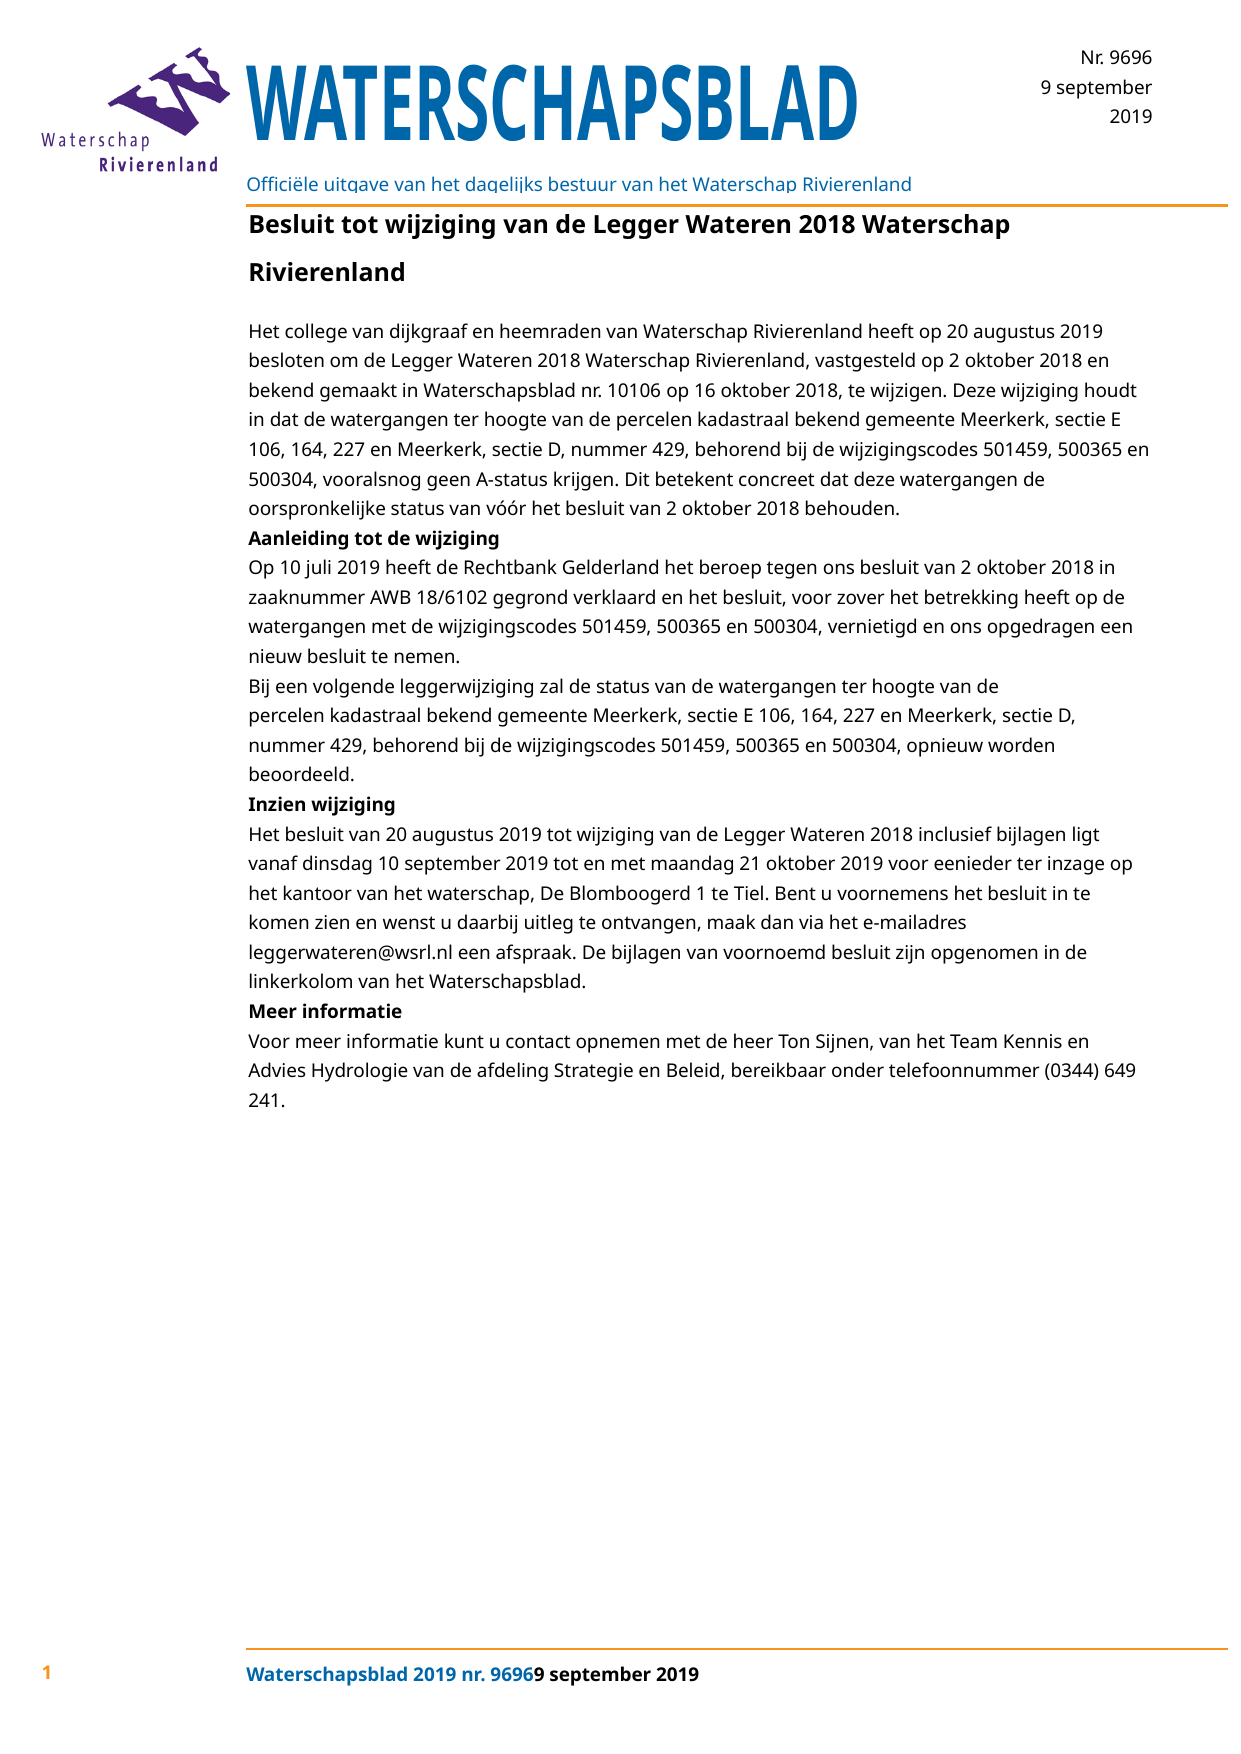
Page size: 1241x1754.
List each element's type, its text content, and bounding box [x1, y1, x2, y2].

text Het besluit van 20 augustus 2019 tot wijziging van de Legger Wateren 2018 inclusief bijlagen ligt vanaf dinsdag 10 september 2019 tot en met maandag 21 oktober 2019 voor eenieder ter inzage op het kantoor van het waterschap, De Blomboogerd 1 te Tiel. Bent u voornemens het besluit in te komen zien en wenst u daarbij uitleg te ontvangen, maak dan via het e-mailadres leggerwateren@wsrl.nl een afspraak. De bijlagen van voornoemd besluit zijn opgenomen in de linkerkolom van het Waterschapsblad. [248, 821, 1152, 994]
text Het college van dijkgraaf en heemraden van Waterschap Rivierenland heeft op 20 augustus 2019 besloten om de Legger Wateren 2018 Waterschap Rivierenland, vastgesteld op 2 oktober 2018 en bekend gemaakt in Waterschapsblad nr. 10106 op 16 oktober 2018, te wijzigen. Deze wijziging houdt in dat de watergangen ter hoogte van de percelen kadastraal bekend gemeente Meerkerk, sectie E 106, 164, 227 en Meerkerk, sectie D, nummer 429, behorend bij de wijzigingscodes 501459, 500365 en 500304, vooralsnog geen A-status krijgen. Dit betekent concreet dat deze watergangen de oorspronkelijke status van vóór het besluit van 2 oktober 2018 behouden. [248, 318, 1152, 521]
text Voor meer informatie kunt u contact opnemen met de heer Ton Sijnen, van het Team Kennis en Advies Hydrologie van de afdeling Strategie en Beleid, bereikbaar onder telefoonnummer (0344) 649 241. [248, 1028, 1152, 1113]
text Aanleiding tot de wijziging [248, 525, 1152, 551]
text Meer informatie [248, 998, 1152, 1024]
text Op 10 juli 2019 heeft de Rechtbank Gelderland het beroep tegen ons besluit van 2 oktober 2018 in zaaknummer AWB 18/6102 gegrond verklaard en het besluit, voor zover het betrekking heeft op de watergangen met de wijzigingscodes 501459, 500365 en 500304, vernietigd en ons opgedragen een nieuw besluit te nemen. [248, 554, 1152, 669]
text Besluit tot wijziging van de Legger Wateren 2018 Waterschap Rivierenland [248, 207, 1152, 288]
text Inzien wijziging [248, 791, 1152, 817]
picture [41, 47, 231, 172]
text Bij een volgende leggerwijziging zal de status van de watergangen ter hoogte van de percelen kadastraal bekend gemeente Meerkerk, sectie E 106, 164, 227 en Meerkerk, sectie D, nummer 429, behorend bij de wijzigingscodes 501459, 500365 en 500304, opnieuw worden beoordeeld. [248, 673, 1152, 787]
